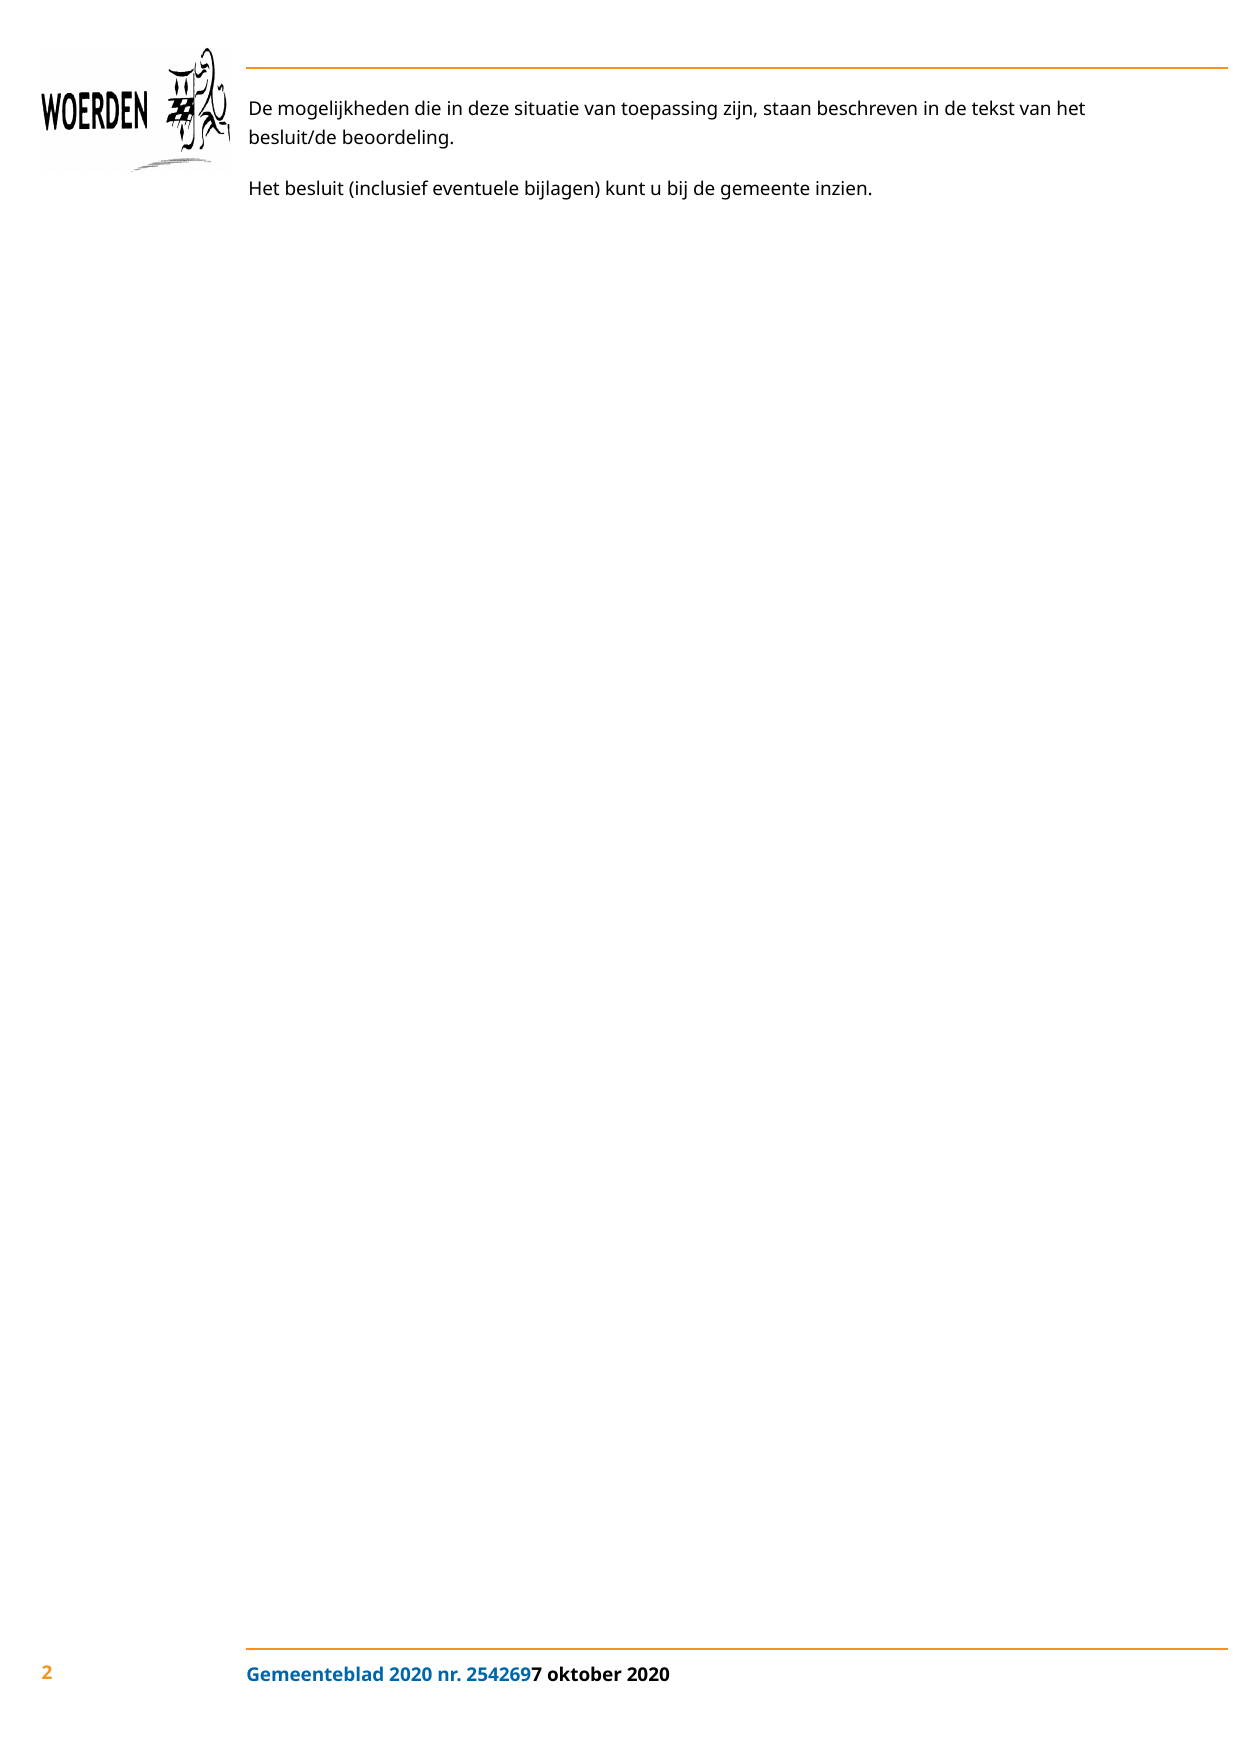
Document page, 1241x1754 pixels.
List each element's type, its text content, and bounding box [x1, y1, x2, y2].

text Het besluit (inclusief eventuele bijlagen) kunt u bij de gemeente inzien. [248, 175, 1152, 201]
text De mogelijkheden die in deze situatie van toepassing zijn, staan beschreven in de tekst van het besluit/de beoordeling. [248, 95, 1152, 150]
picture [41, 47, 231, 172]
